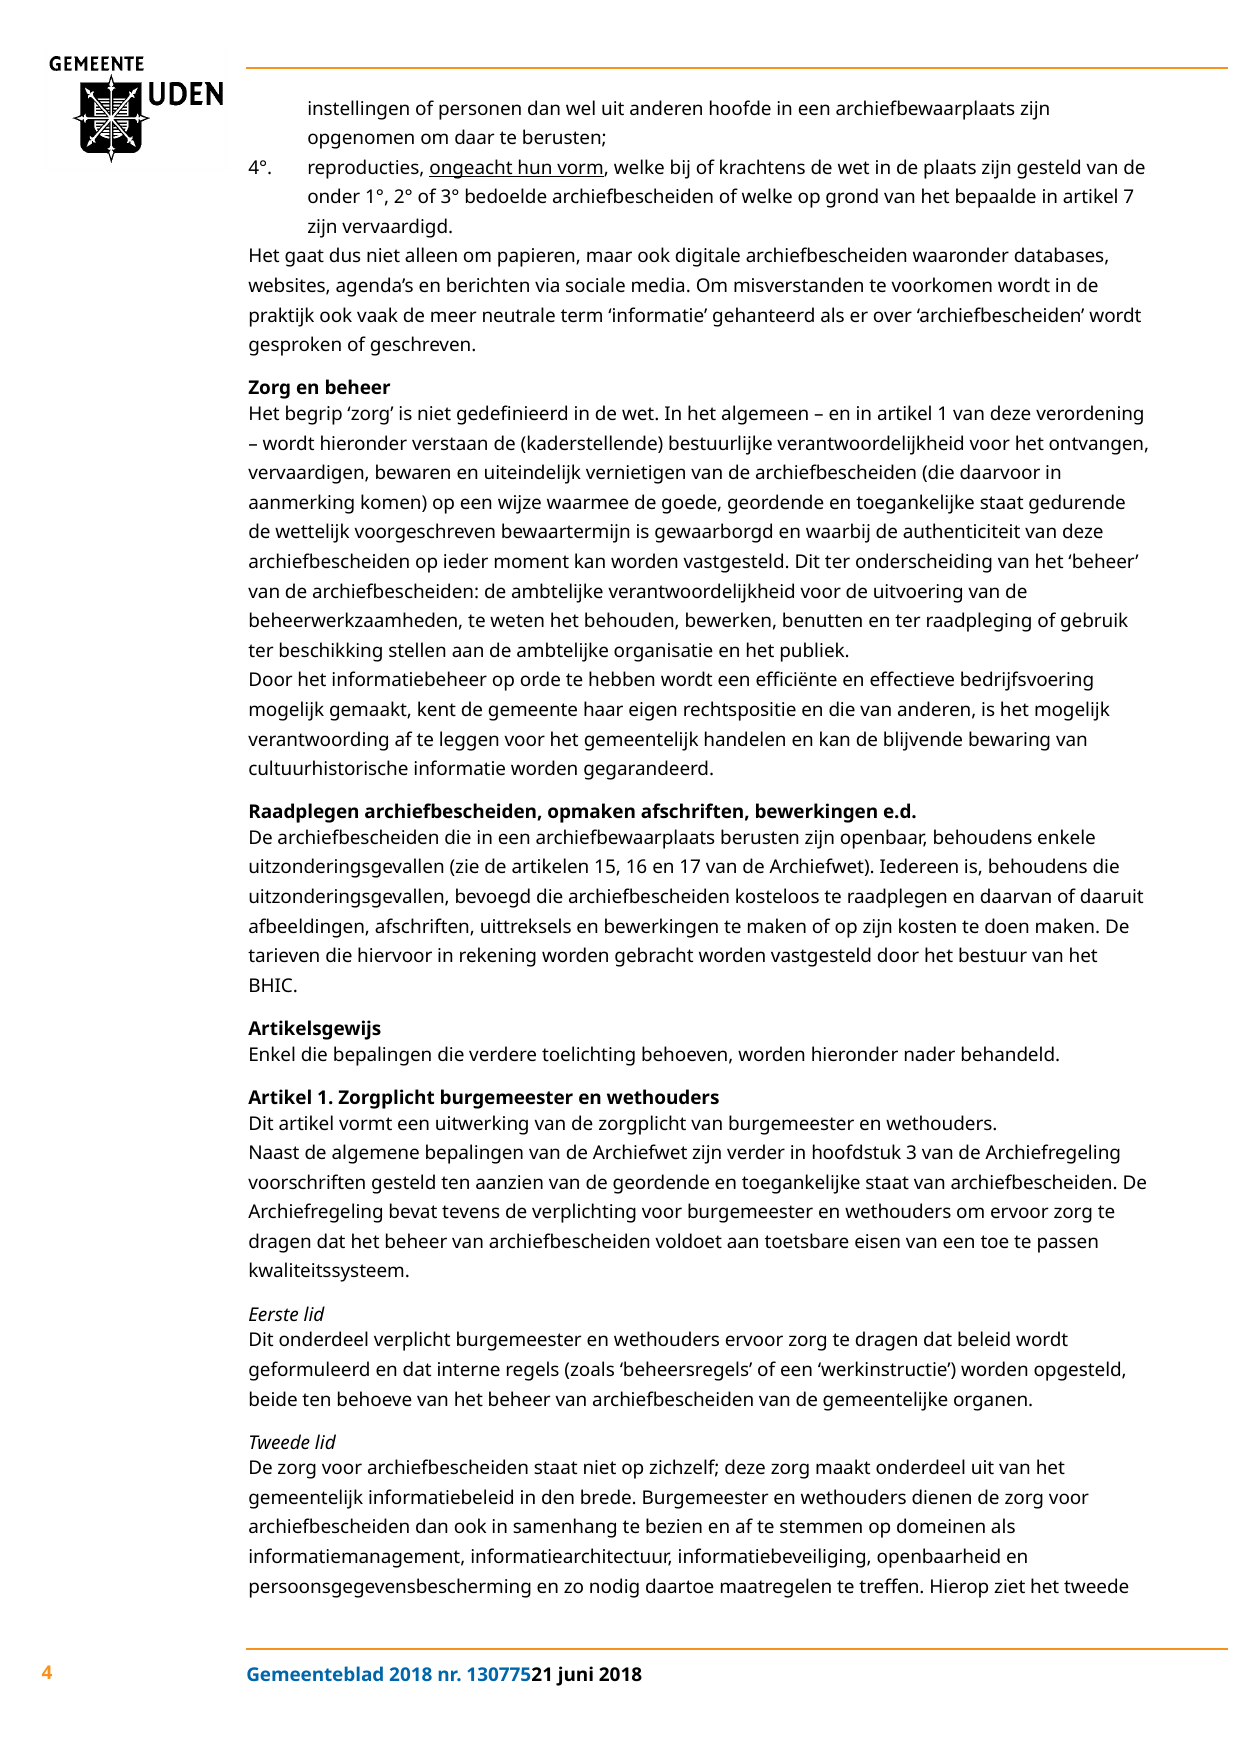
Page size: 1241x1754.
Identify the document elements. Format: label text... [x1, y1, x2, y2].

text Naast de algemene bepalingen van de Archiefwet zijn verder in hoofdstuk 3 van de Archiefregeling voorschriften gesteld ten aanzien van de geordende en toegankelijke staat van archiefbescheiden. De Archiefregeling bevat tevens de verplichting voor burgemeester en wethouders om ervoor zorg te dragen dat het beheer van archiefbescheiden voldoet aan toetsbare eisen van een toe te passen kwaliteitssysteem. [248, 1139, 1152, 1283]
list instellingen of personen dan wel uit anderen hoofde in een archiefbewaarplaats zijn opgenomen om daar te berusten; [248, 95, 1152, 150]
text Zorg en beheer [248, 374, 1152, 400]
text Het gaat dus niet alleen om papieren, maar ook digitale archiefbescheiden waaronder databases, websites, agenda’s en berichten via sociale media. Om misverstanden te voorkomen wordt in de praktijk ook vaak de meer neutrale term ‘informatie’ gehanteerd als er over ‘archiefbescheiden’ wordt gesproken of geschreven. [248, 243, 1152, 357]
list reproducties, ongeacht hun vorm, welke bij of krachtens de wet in de plaats zijn gesteld van de onder 1°, 2° of 3° bedoelde archiefbescheiden of welke op grond van het bepaalde in artikel 7 zijn vervaardigd. [248, 154, 1152, 239]
picture [41, 47, 231, 172]
text De archiefbescheiden die in een archiefbewaarplaats berusten zijn openbaar, behoudens enkele uitzonderingsgevallen (zie de artikelen 15, 16 en 17 van de Archiefwet). Iedereen is, behoudens die uitzonderingsgevallen, bevoegd die archiefbescheiden kosteloos te raadplegen en daarvan of daaruit afbeeldingen, afschriften, uittreksels en bewerkingen te maken of op zijn kosten te doen maken. De tarieven die hiervoor in rekening worden gebracht worden vastgesteld door het bestuur van het BHIC. [248, 824, 1152, 998]
text Raadplegen archiefbescheiden, opmaken afschriften, bewerkingen e.d. [248, 798, 1152, 824]
text Dit onderdeel verplicht burgemeester en wethouders ervoor zorg te dragen dat beleid wordt geformuleerd en dat interne regels (zoals ‘beheersregels’ of een ‘werkinstructie’) worden opgesteld, beide ten behoeve van het beheer van archiefbescheiden van de gemeentelijke organen. [248, 1327, 1152, 1411]
text Enkel die bepalingen die verdere toelichting behoeven, worden hieronder nader behandeld. [248, 1041, 1152, 1067]
text Artikel 1. Zorgplicht burgemeester en wethouders [248, 1084, 1152, 1110]
text Eerste lid [248, 1301, 1152, 1327]
text De zorg voor archiefbescheiden staat niet op zichzelf; deze zorg maakt onderdeel uit van het gemeentelijk informatiebeleid in den brede. Burgemeester en wethouders dienen de zorg voor archiefbescheiden dan ook in samenhang te bezien en af te stemmen op domeinen als informatiemanagement, informatiearchitectuur, informatiebeveiliging, openbaarheid en persoonsgegevensbescherming en zo nodig daartoe maatregelen te treffen. Hierop ziet het tweede [248, 1454, 1152, 1599]
text Door het informatiebeheer op orde te hebben wordt een efficiënte en effectieve bedrijfsvoering mogelijk gemaakt, kent de gemeente haar eigen rechtspositie en die van anderen, is het mogelijk verantwoording af te leggen voor het gemeentelijk handelen en kan de blijvende bewaring van cultuurhistorische informatie worden gegarandeerd. [248, 667, 1152, 781]
text Het begrip ‘zorg’ is niet gedefinieerd in de wet. In het algemeen – en in artikel 1 van deze verordening – wordt hieronder verstaan de (kaderstellende) bestuurlijke verantwoordelijkheid voor het ontvangen, vervaardigen, bewaren en uiteindelijk vernietigen van de archiefbescheiden (die daarvoor in aanmerking komen) op een wijze waarmee de goede, geordende en toegankelijke staat gedurende de wettelijk voorgeschreven bewaartermijn is gewaarborgd en waarbij de authenticiteit van deze archiefbescheiden op ieder moment kan worden vastgesteld. Dit ter onderscheiding van het ‘beheer’ van de archiefbescheiden: de ambtelijke verantwoordelijkheid voor de uitvoering van de beheerwerkzaamheden, te weten het behouden, bewerken, benutten en ter raadpleging of gebruik ter beschikking stellen aan de ambtelijke organisatie en het publiek. [248, 400, 1152, 663]
text Tweede lid [248, 1429, 1152, 1454]
text Dit artikel vormt een uitwerking van de zorgplicht van burgemeester en wethouders. [248, 1110, 1152, 1136]
text Artikelsgewijs [248, 1015, 1152, 1041]
